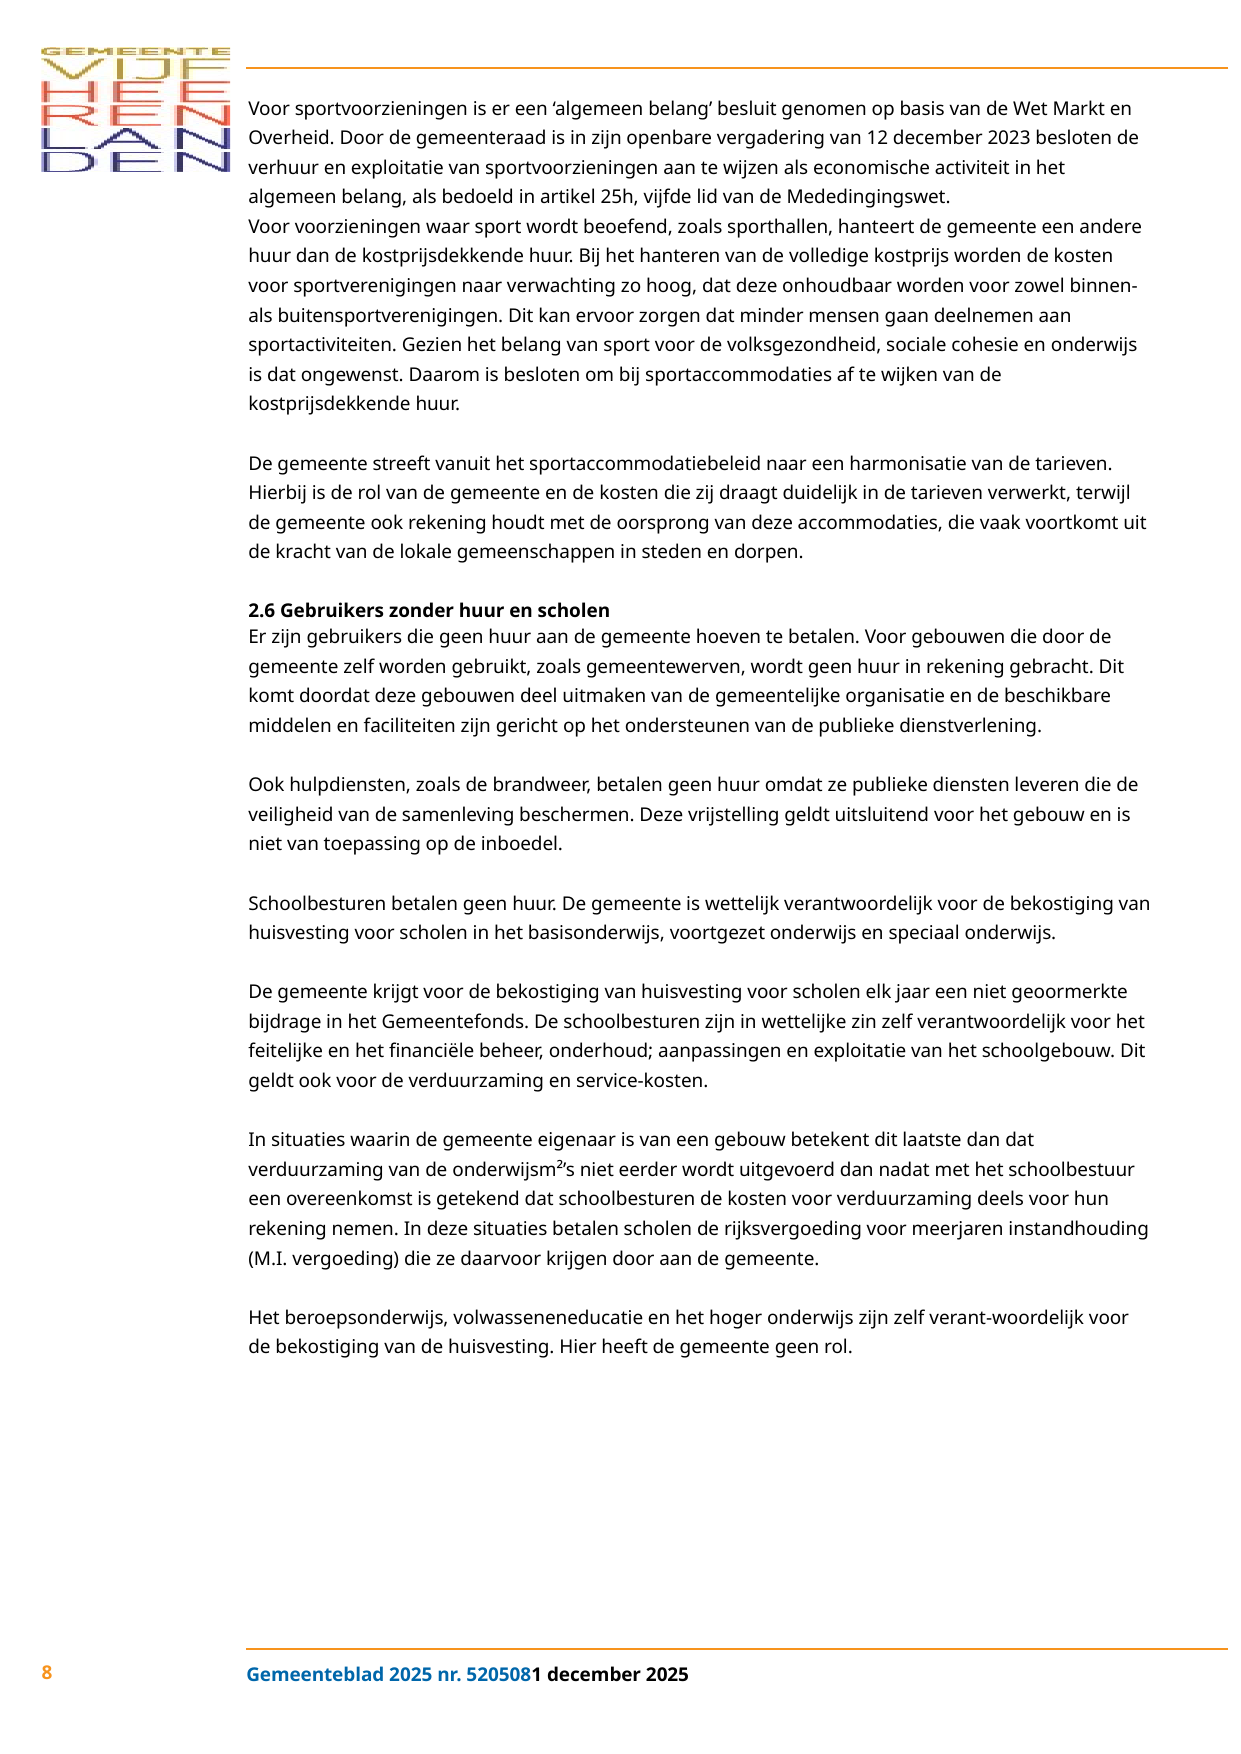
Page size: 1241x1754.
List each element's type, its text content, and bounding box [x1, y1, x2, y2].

picture [41, 47, 231, 172]
text In situaties waarin de gemeente eigenaar is van een gebouw betekent dit laatste dan dat verduurzaming van de onderwijsm²’s niet eerder wordt uitgevoerd dan nadat met het schoolbestuur een overeenkomst is getekend dat schoolbesturen de kosten voor verduurzaming deels voor hun rekening nemen. In deze situaties betalen scholen de rijksvergoeding voor meerjaren instandhouding (M.I. vergoeding) die ze daarvoor krijgen door aan de gemeente. [248, 1126, 1152, 1270]
text 2.6 Gebruikers zonder huur en scholen [248, 598, 1152, 623]
text De gemeente streeft vanuit het sportaccommodatiebeleid naar een harmonisatie van de tarieven. Hierbij is de rol van de gemeente en de kosten die zij draagt duidelijk in de tarieven verwerkt, terwijl de gemeente ook rekening houdt met de oorsprong van deze accommodaties, die vaak voortkomt uit de kracht van de lokale gemeenschappen in steden en dorpen. [248, 450, 1152, 564]
text Het beroepsonderwijs, volwasseneneducatie en het hoger onderwijs zijn zelf verant-woordelijk voor de bekostiging van de huisvesting. Hier heeft de gemeente geen rol. [248, 1304, 1152, 1359]
text Voor sportvoorzieningen is er een ‘algemeen belang’ besluit genomen op basis van de Wet Markt en Overheid. Door de gemeenteraad is in zijn openbare vergadering van 12 december 2023 besloten de verhuur en exploitatie van sportvoorzieningen aan te wijzen als economische activiteit in het algemeen belang, als bedoeld in artikel 25h, vijfde lid van de Mededingingswet. [248, 95, 1152, 209]
text Er zijn gebruikers die geen huur aan de gemeente hoeven te betalen. Voor gebouwen die door de gemeente zelf worden gebruikt, zoals gemeentewerven, wordt geen huur in rekening gebracht. Dit komt doordat deze gebouwen deel uitmaken van de gemeentelijke organisatie en de beschikbare middelen en faciliteiten zijn gericht op het ondersteunen van de publieke dienstverlening. [248, 623, 1152, 738]
text De gemeente krijgt voor de bekostiging van huisvesting voor scholen elk jaar een niet geoormerkte bijdrage in het Gemeentefonds. De schoolbesturen zijn in wettelijke zin zelf verantwoordelijk voor het feitelijke en het financiële beheer, onderhoud; aanpassingen en exploitatie van het schoolgebouw. Dit geldt ook voor de verduurzaming en service-kosten. [248, 978, 1152, 1093]
text Ook hulpdiensten, zoals de brandweer, betalen geen huur omdat ze publieke diensten leveren die de veiligheid van de samenleving beschermen. Deze vrijstelling geldt uitsluitend voor het gebouw en is niet van toepassing op de inboedel. [248, 771, 1152, 856]
text Voor voorzieningen waar sport wordt beoefend, zoals sporthallen, hanteert de gemeente een andere huur dan de kostprijsdekkende huur. Bij het hanteren van de volledige kostprijs worden de kosten voor sportverenigingen naar verwachting zo hoog, dat deze onhoudbaar worden voor zowel binnen- als buitensportverenigingen. Dit kan ervoor zorgen dat minder mensen gaan deelnemen aan sportactiviteiten. Gezien het belang van sport voor de volksgezondheid, sociale cohesie en onderwijs is dat ongewenst. Daarom is besloten om bij sportaccommodaties af te wijken van de kostprijsdekkende huur. [248, 213, 1152, 416]
text Schoolbesturen betalen geen huur. De gemeente is wettelijk verantwoordelijk voor de bekostiging van huisvesting voor scholen in het basisonderwijs, voortgezet onderwijs en speciaal onderwijs. [248, 890, 1152, 945]
